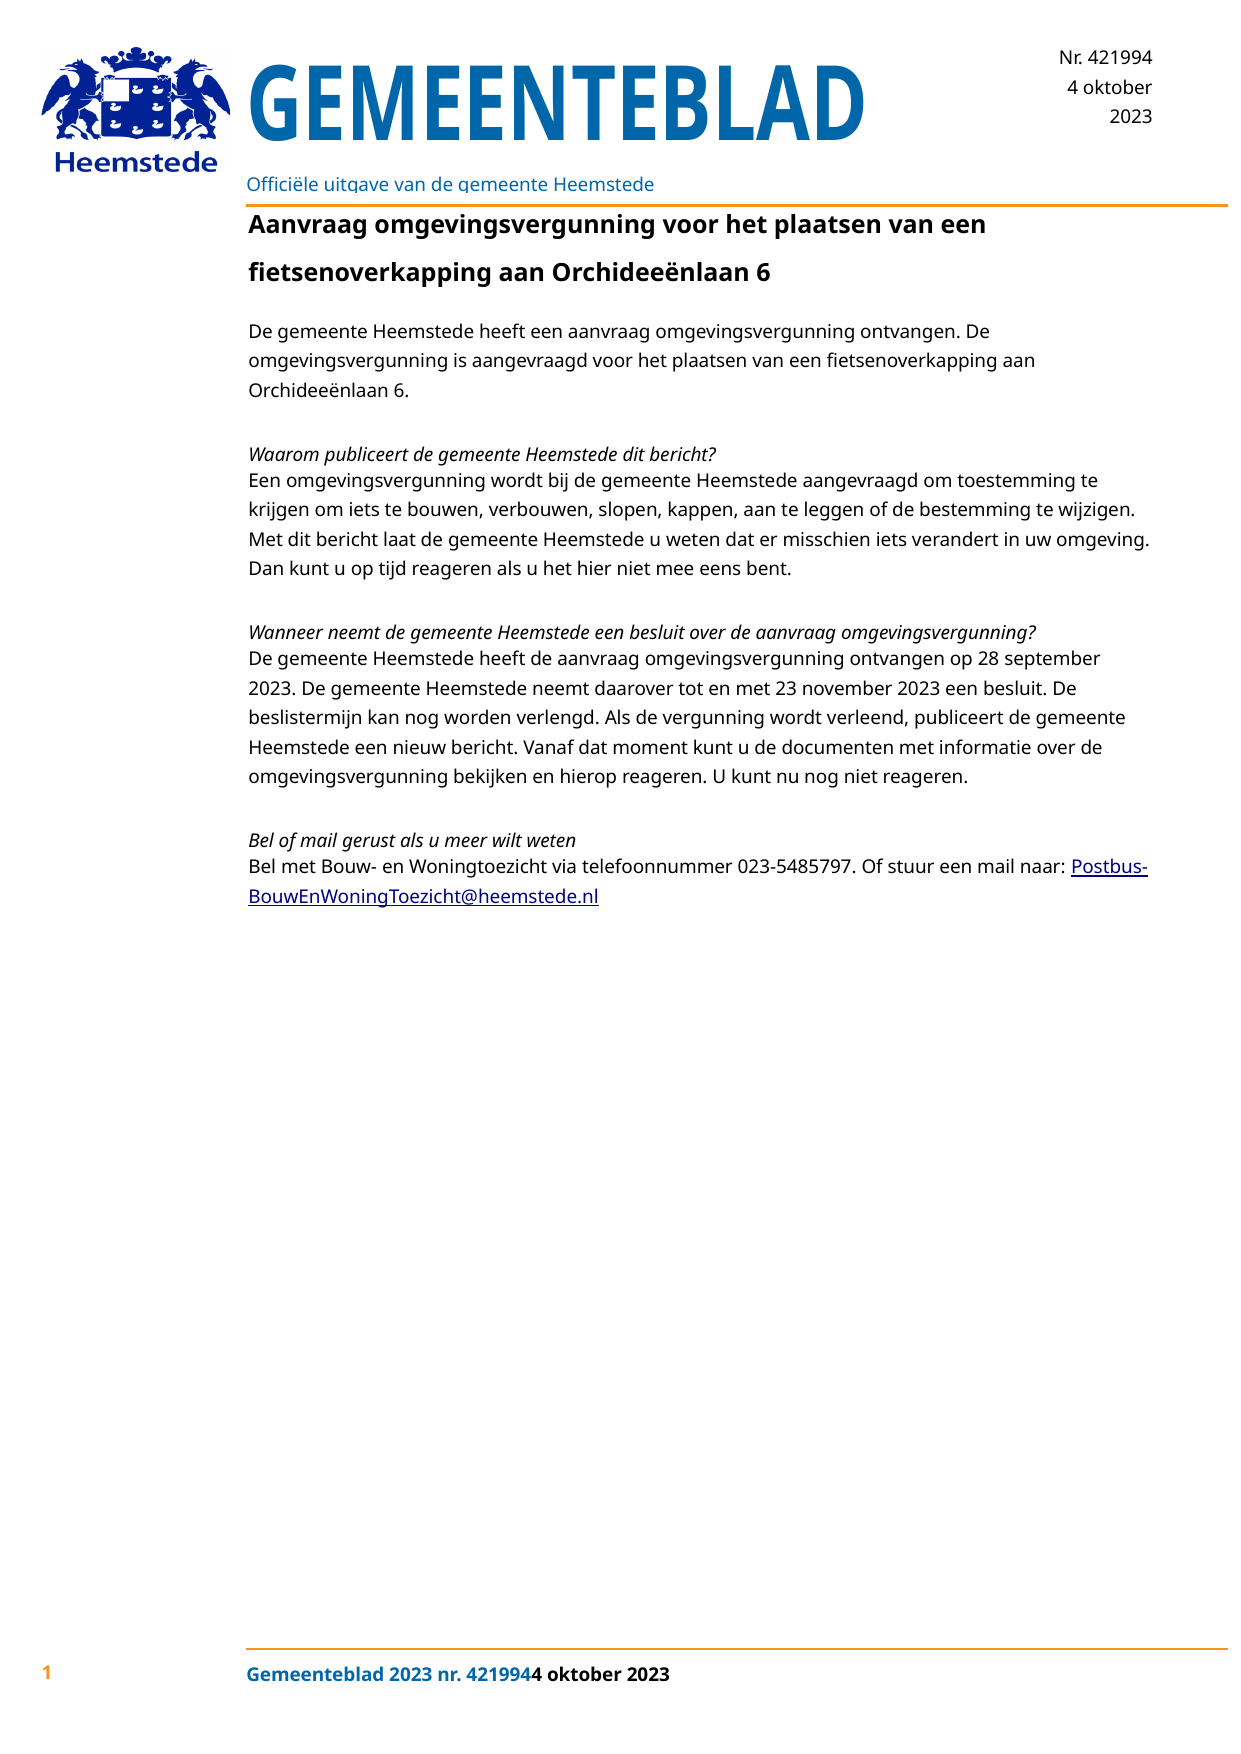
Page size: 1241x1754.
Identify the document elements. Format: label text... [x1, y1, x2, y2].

text Een omgevingsvergunning wordt bij de gemeente Heemstede aangevraagd om toestemming te krijgen om iets te bouwen, verbouwen, slopen, kappen, aan te leggen of de bestemming te wijzigen. Met dit bericht laat de gemeente Heemstede u weten dat er misschien iets verandert in uw omgeving. Dan kunt u op tijd reageren als u het hier niet mee eens bent. [248, 467, 1152, 581]
text De gemeente Heemstede heeft een aanvraag omgevingsvergunning ontvangen. De omgevingsvergunning is aangevraagd voor het plaatsen van een fietsenoverkapping aan Orchideeënlaan 6. [248, 318, 1152, 403]
text Waarom publiceert de gemeente Heemstede dit bericht? [248, 441, 1152, 467]
text De gemeente Heemstede heeft de aanvraag omgevingsvergunning ontvangen op 28 september 2023. De gemeente Heemstede neemt daarover tot en met 23 november 2023 een besluit. De beslistermijn kan nog worden verlengd. Als de vergunning wordt verleend, publiceert de gemeente Heemstede een nieuw bericht. Vanaf dat moment kunt u de documenten met informatie over de omgevingsvergunning bekijken en hierop reageren. U kunt nu nog niet reageren. [248, 645, 1152, 789]
text Bel met Bouw- en Woningtoezicht via telefoonnummer 023-5485797. Of stuur een mail naar: Postbus-BouwEnWoningToezicht@heemstede.nl [248, 853, 1152, 908]
text Wanneer neemt de gemeente Heemstede een besluit over de aanvraag omgevingsvergunning? [248, 619, 1152, 645]
text Bel of mail gerust als u meer wilt weten [248, 827, 1152, 853]
text Aanvraag omgevingsvergunning voor het plaatsen van een fietsenoverkapping aan Orchideeënlaan 6 [248, 207, 1152, 288]
picture [41, 47, 231, 172]
